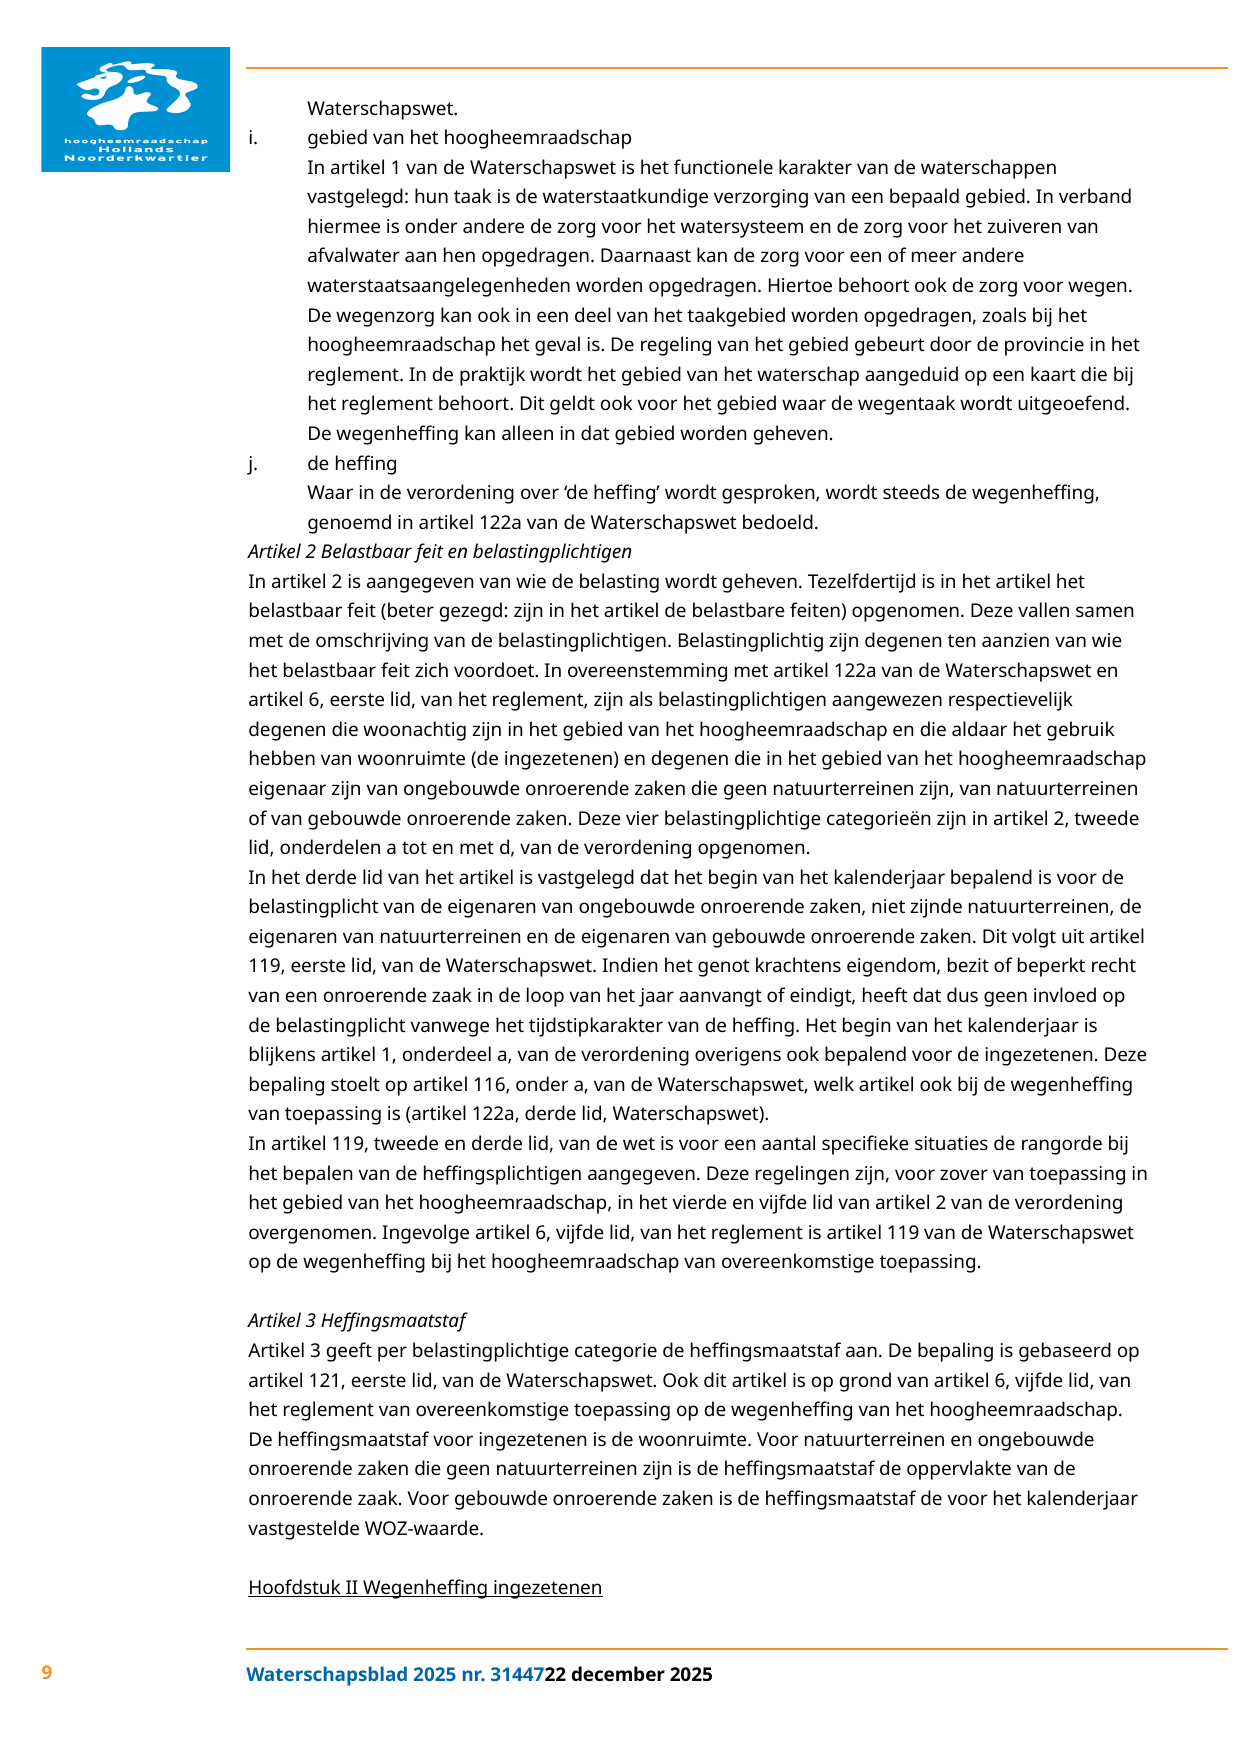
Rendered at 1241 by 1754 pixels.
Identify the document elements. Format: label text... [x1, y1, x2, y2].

text In artikel 2 is aangegeven van wie de belasting wordt geheven. Tezelfdertijd is in het artikel het belastbaar feit (beter gezegd: zijn in het artikel de belastbare feiten) opgenomen. Deze vallen samen met de omschrijving van de belastingplichtigen. Belastingplichtig zijn degenen ten aanzien van wie het belastbaar feit zich voordoet. In overeenstemming met artikel 122a van de Waterschapswet en artikel 6, eerste lid, van het reglement, zijn als belastingplichtigen aangewezen respectievelijk degenen die woonachtig zijn in het gebied van het hoogheemraadschap en die aldaar het gebruik hebben van woonruimte (de ingezetenen) en degenen die in het gebied van het hoogheemraadschap eigenaar zijn van ongebouwde onroerende zaken die geen natuurterreinen zijn, van natuurterreinen of van gebouwde onroerende zaken. Deze vier belastingplichtige categorieën zijn in artikel 2, tweede lid, onderdelen a tot en met d, van de verordening opgenomen. [248, 568, 1152, 860]
picture [88, 87, 157, 130]
text Artikel 3 geeft per belastingplichtige categorie de heffingsmaatstaf aan. De bepaling is gebaseerd op artikel 121, eerste lid, van de Waterschapswet. Ook dit artikel is op grond van artikel 6, vijfde lid, van het reglement van overeenkomstige toepassing op de wegenheffing van het hoogheemraadschap. De heffingsmaatstaf voor ingezetenen is de woonruimte. Voor natuurterreinen en ongebouwde onroerende zaken die geen natuurterreinen zijn is de heffingsmaatstaf de oppervlakte van de onroerende zaak. Voor gebouwde onroerende zaken is de heffingsmaatstaf de voor het kalenderjaar vastgestelde WOZ-waarde. [248, 1337, 1152, 1541]
list Waterschapswet. [248, 95, 1152, 121]
text In het derde lid van het artikel is vastgelegd dat het begin van het kalenderjaar bepalend is voor de belastingplicht van de eigenaren van ongebouwde onroerende zaken, niet zijnde natuurterreinen, de eigenaren van natuurterreinen en de eigenaren van gebouwde onroerende zaken. Dit volgt uit artikel 119, eerste lid, van de Waterschapswet. Indien het genot krachtens eigendom, bezit of beperkt recht van een onroerende zaak in de loop van het jaar aanvangt of eindigt, heeft dat dus geen invloed op de belastingplicht vanwege het tijdstipkarakter van de heffing. Het begin van het kalenderjaar is blijkens artikel 1, onderdeel a, van de verordening overigens ook bepalend voor de ingezetenen. Deze bepaling stoelt op artikel 116, onder a, van de Waterschapswet, welk artikel ook bij de wegenheffing van toepassing is (artikel 122a, derde lid, Waterschapswet). [248, 864, 1152, 1126]
picture [118, 62, 197, 112]
text Hoofdstuk II Wegenheffing ingezetenen [248, 1574, 1152, 1600]
list Waar in de verordening over ‘de heffing’ wordt gesproken, wordt steeds de wegenheffing, genoemd in artikel 122a van de Waterschapswet bedoeld. [248, 479, 1152, 535]
list de heffing [248, 450, 1152, 476]
picture [78, 64, 122, 99]
text In artikel 119, tweede en derde lid, van de wet is voor een aantal specifieke situaties de rangorde bij het bepalen van de heffingsplichtigen aangegeven. Deze regelingen zijn, voor zover van toepassing in het gebied van het hoogheemraadschap, in het vierde en vijfde lid van artikel 2 van de verordening overgenomen. Ingevolge artikel 6, vijfde lid, van het reglement is artikel 119 van de Waterschapswet op de wegenheffing bij het hoogheemraadschap van overeenkomstige toepassing. [248, 1130, 1152, 1274]
picture [129, 76, 144, 82]
list gebied van het hoogheemraadschap [248, 124, 1152, 150]
text Artikel 3 Heffingsmaatstaf [248, 1308, 1152, 1333]
text Artikel 2 Belastbaar feit en belastingplichtigen [248, 538, 1152, 564]
list In artikel 1 van de Waterschapswet is het functionele karakter van de waterschappen vastgelegd: hun taak is de waterstaatkundige verzorging van een bepaald gebied. In verband hiermee is onder andere de zorg voor het watersysteem en de zorg voor het zuiveren van afvalwater aan hen opgedragen. Daarnaast kan de zorg voor een of meer andere waterstaatsaangelegenheden worden opgedragen. Hiertoe behoort ook de zorg voor wegen. De wegenzorg kan ook in een deel van het taakgebied worden opgedragen, zoals bij het hoogheemraadschap het geval is. De regeling van het gebied gebeurt door de provincie in het reglement. In de praktijk wordt het gebied van het waterschap aangeduid op een kaart die bij het reglement behoort. Dit geldt ook voor het gebied waar de wegentaak wordt uitgeoefend. De wegenheffing kan alleen in dat gebied worden geheven. [248, 154, 1152, 446]
